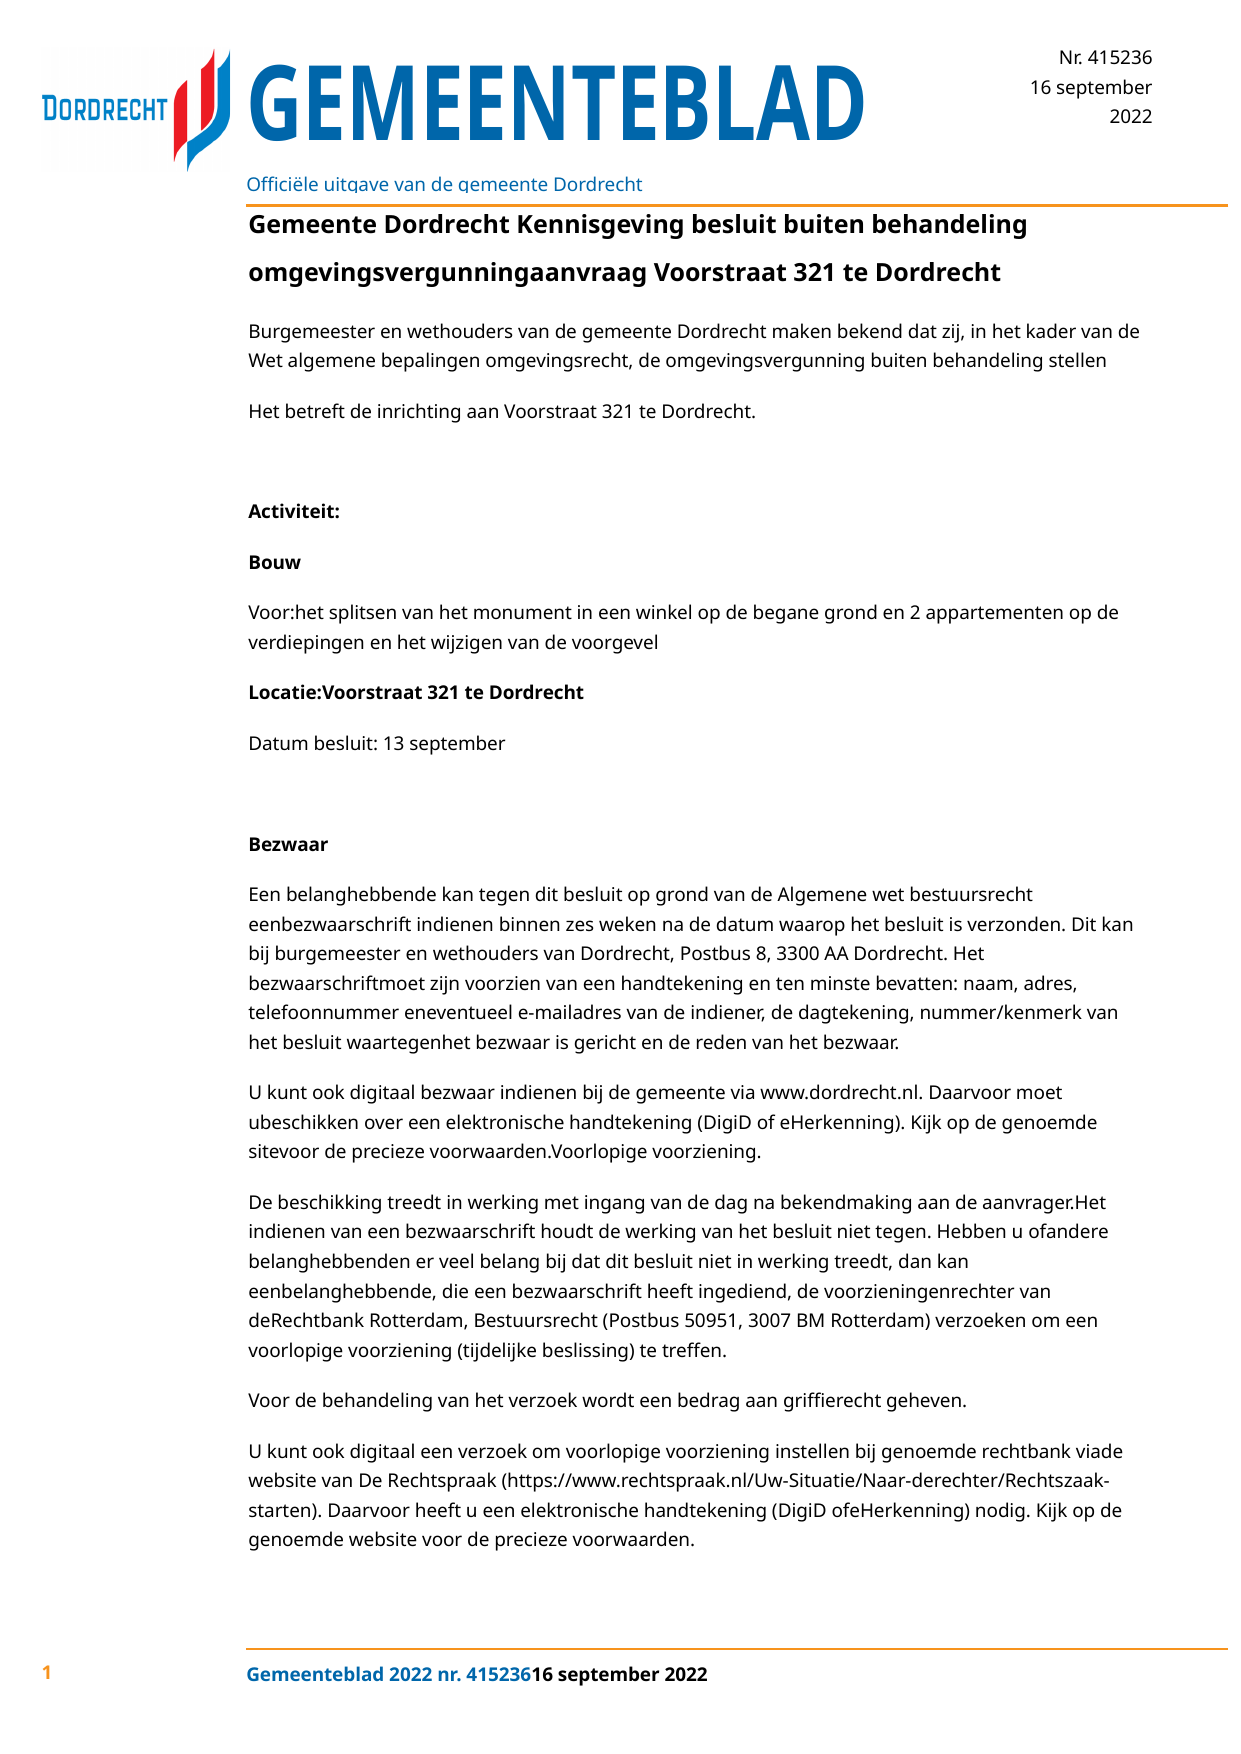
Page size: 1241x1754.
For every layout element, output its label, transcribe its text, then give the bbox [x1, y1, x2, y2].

text Gemeente Dordrecht Kennisgeving besluit buiten behandeling omgevingsvergunningaanvraag Voorstraat 321 te Dordrecht [248, 207, 1152, 288]
picture [41, 47, 231, 172]
text Voor:het splitsen van het monument in een winkel op de begane grond en 2 appartementen op de verdiepingen en het wijzigen van de voorgevel [248, 599, 1152, 655]
text De beschikking treedt in werking met ingang van de dag na bekendmaking aan de aanvrager.Het indienen van een bezwaarschrift houdt de werking van het besluit niet tegen. Hebben u ofandere belanghebbenden er veel belang bij dat dit besluit niet in werking treedt, dan kan eenbelanghebbende, die een bezwaarschrift heeft ingediend, de voorzieningenrechter van deRechtbank Rotterdam, Bestuursrecht (Postbus 50951, 3007 BM Rotterdam) verzoeken om een voorlopige voorziening (tijdelijke beslissing) te treffen. [248, 1189, 1152, 1363]
text Bouw [248, 549, 1152, 575]
text Activiteit: [248, 499, 1152, 524]
text Voor de behandeling van het verzoek wordt een bedrag aan griffierecht geheven. [248, 1387, 1152, 1413]
text Datum besluit: 13 september [248, 730, 1152, 756]
text Burgemeester en wethouders van de gemeente Dordrecht maken bekend dat zij, in het kader van de Wet algemene bepalingen omgevingsrecht, de omgevingsvergunning buiten behandeling stellen [248, 318, 1152, 373]
text U kunt ook digitaal bezwaar indienen bij de gemeente via www.dordrecht.nl. Daarvoor moet ubeschikken over een elektronische handtekening (DigiD of eHerkenning). Kijk op de genoemde sitevoor de precieze voorwaarden.Voorlopige voorziening. [248, 1079, 1152, 1164]
text Locatie:Voorstraat 321 te Dordrecht [248, 679, 1152, 705]
text U kunt ook digitaal een verzoek om voorlopige voorziening instellen bij genoemde rechtbank viade website van De Rechtspraak (https://www.rechtspraak.nl/Uw-Situatie/Naar-derechter/Rechtszaak-starten). Daarvoor heeft u een elektronische handtekening (DigiD ofeHerkenning) nodig. Kijk op de genoemde website voor de precieze voorwaarden. [248, 1438, 1152, 1552]
text Het betreft de inrichting aan Voorstraat 321 te Dordrecht. [248, 398, 1152, 424]
text Een belanghebbende kan tegen dit besluit op grond van de Algemene wet bestuursrecht eenbezwaarschrift indienen binnen zes weken na de datum waarop het besluit is verzonden. Dit kan bij burgemeester en wethouders van Dordrecht, Postbus 8, 3300 AA Dordrecht. Het bezwaarschriftmoet zijn voorzien van een handtekening en ten minste bevatten: naam, adres, telefoonnummer eneventueel e-mailadres van de indiener, de dagtekening, nummer/kenmerk van het besluit waartegenhet bezwaar is gericht en de reden van het bezwaar. [248, 881, 1152, 1055]
text Bezwaar [248, 831, 1152, 857]
